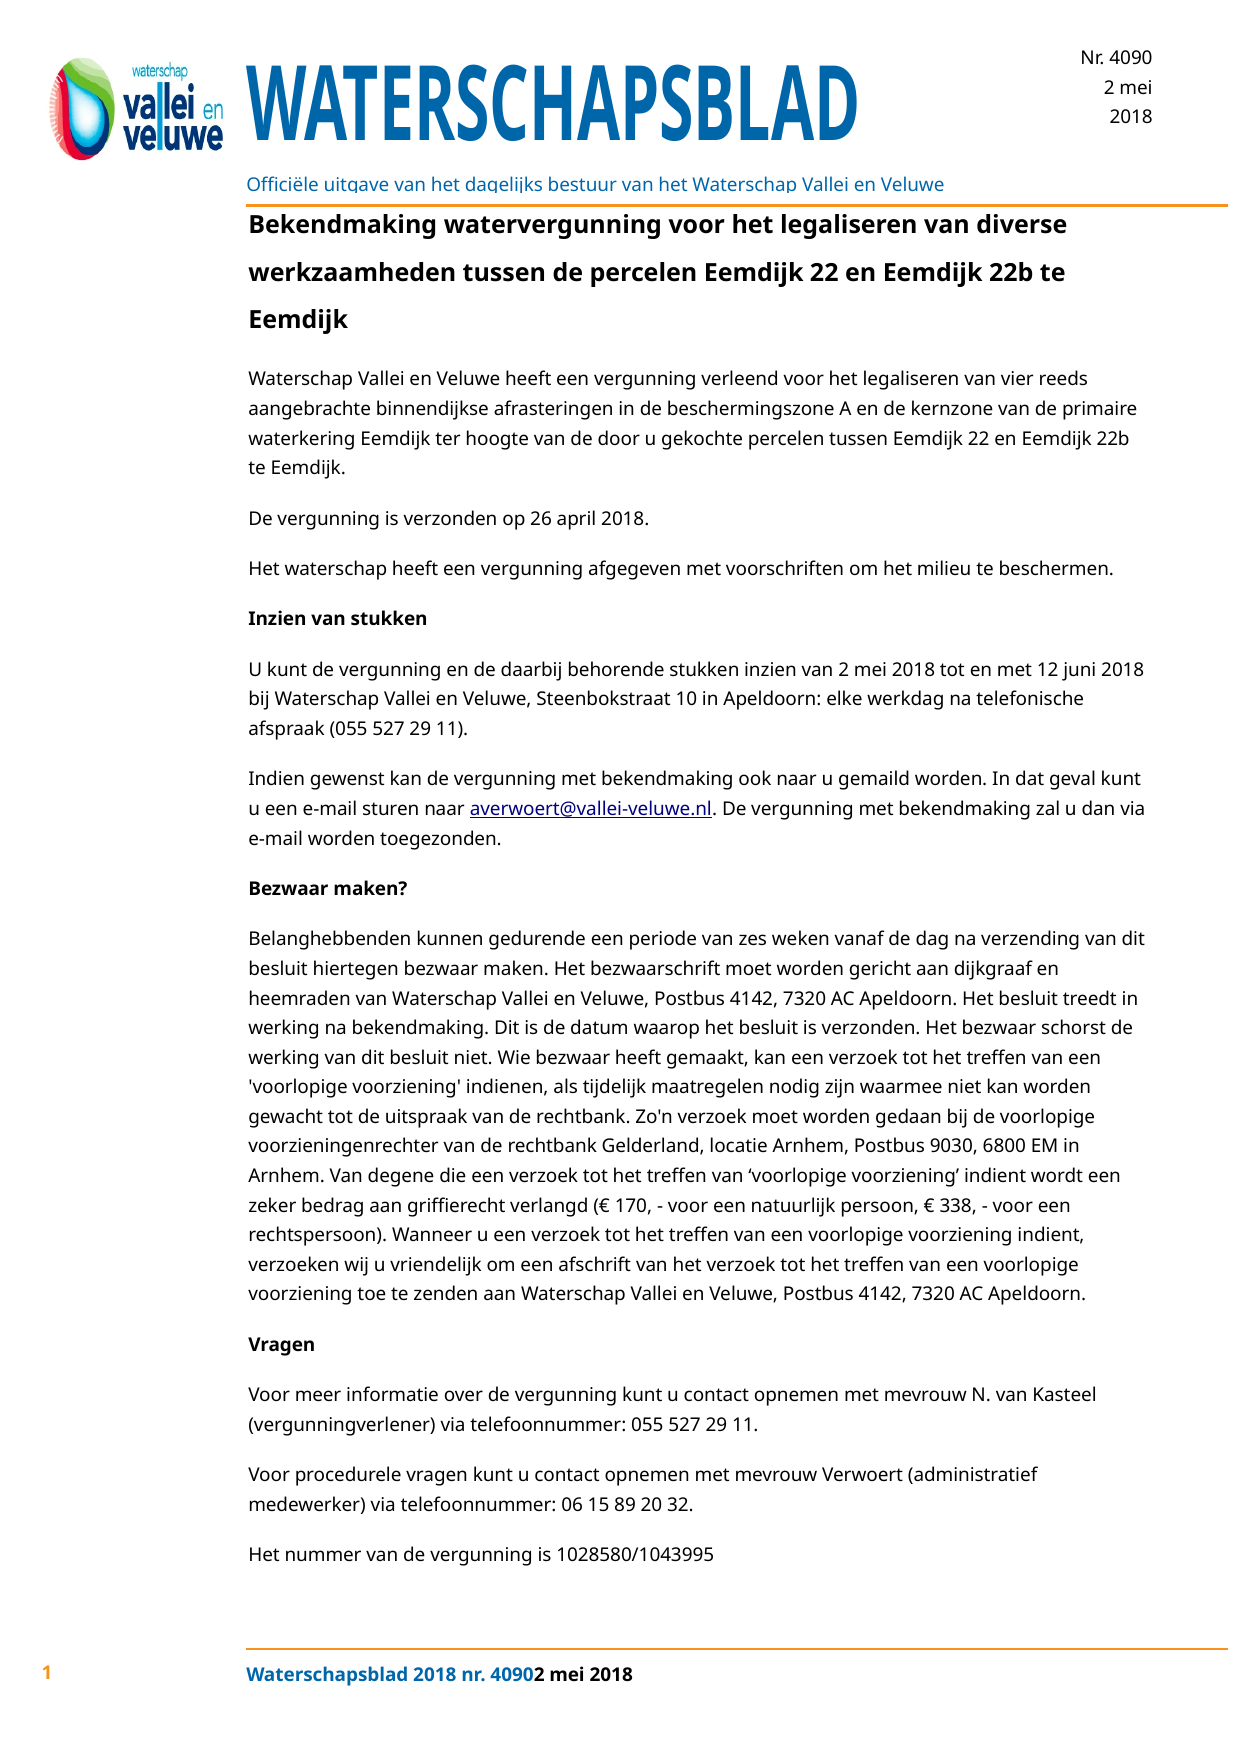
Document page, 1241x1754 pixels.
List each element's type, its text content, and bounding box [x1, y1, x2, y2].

text Vragen [248, 1331, 1152, 1357]
text U kunt de vergunning en de daarbij behorende stukken inzien van 2 mei 2018 tot en met 12 juni 2018 bij Waterschap Vallei en Veluwe, Steenbokstraat 10 in Apeldoorn: elke werkdag na telefonische afspraak (055 527 29 11). [248, 656, 1152, 741]
text Bezwaar maken? [248, 875, 1152, 901]
text Indien gewenst kan de vergunning met bekendmaking ook naar u gemaild worden. In dat geval kunt u een e-mail sturen naar averwoert@vallei-veluwe.nl. De vergunning met bekendmaking zal u dan via e-mail worden toegezonden. [248, 766, 1152, 850]
text Voor procedurele vragen kunt u contact opnemen met mevrouw Verwoert (administratief medewerker) via telefoonnummer: 06 15 89 20 32. [248, 1461, 1152, 1517]
text Waterschap Vallei en Veluwe heeft een vergunning verleend voor het legaliseren van vier reeds aangebrachte binnendijkse afrasteringen in de beschermingszone A en de kernzone van de primaire waterkering Eemdijk ter hoogte van de door u gekochte percelen tussen Eemdijk 22 en Eemdijk 22b te Eemdijk. [248, 366, 1152, 480]
text Het waterschap heeft een vergunning afgegeven met voorschriften om het milieu te beschermen. [248, 555, 1152, 581]
text Inzien van stukken [248, 606, 1152, 631]
text Belanghebbenden kunnen gedurende een periode van zes weken vanaf de dag na verzending van dit besluit hiertegen bezwaar maken. Het bezwaarschrift moet worden gericht aan dijkgraaf en heemraden van Waterschap Vallei en Veluwe, Postbus 4142, 7320 AC Apeldoorn. Het besluit treedt in werking na bekendmaking. Dit is de datum waarop het besluit is verzonden. Het bezwaar schorst de werking van dit besluit niet. Wie bezwaar heeft gemaakt, kan een verzoek tot het treffen van een 'voorlopige voorziening' indienen, als tijdelijk maatregelen nodig zijn waarmee niet kan worden gewacht tot de uitspraak van de rechtbank. Zo'n verzoek moet worden gedaan bij de voorlopige voorzieningenrechter van de rechtbank Gelderland, locatie Arnhem, Postbus 9030, 6800 EM in Arnhem. Van degene die een verzoek tot het treffen van ‘voorlopige voorziening’ indient wordt een zeker bedrag aan griffierecht verlangd (€ 170, - voor een natuurlijk persoon, € 338, - voor een rechtspersoon). Wanneer u een verzoek tot het treffen van een voorlopige voorziening indient, verzoeken wij u vriendelijk om een afschrift van het verzoek tot het treffen van een voorlopige voorziening toe te zenden aan Waterschap Vallei en Veluwe, Postbus 4142, 7320 AC Apeldoorn. [248, 926, 1152, 1306]
text De vergunning is verzonden op 26 april 2018. [248, 505, 1152, 530]
text Het nummer van de vergunning is 1028580/1043995 [248, 1541, 1152, 1567]
picture [41, 47, 231, 172]
text Bekendmaking watervergunning voor het legaliseren van diverse werkzaamheden tussen de percelen Eemdijk 22 en Eemdijk 22b te Eemdijk [248, 207, 1152, 336]
text Voor meer informatie over de vergunning kunt u contact opnemen met mevrouw N. van Kasteel (vergunningverlener) via telefoonnummer: 055 527 29 11. [248, 1381, 1152, 1437]
